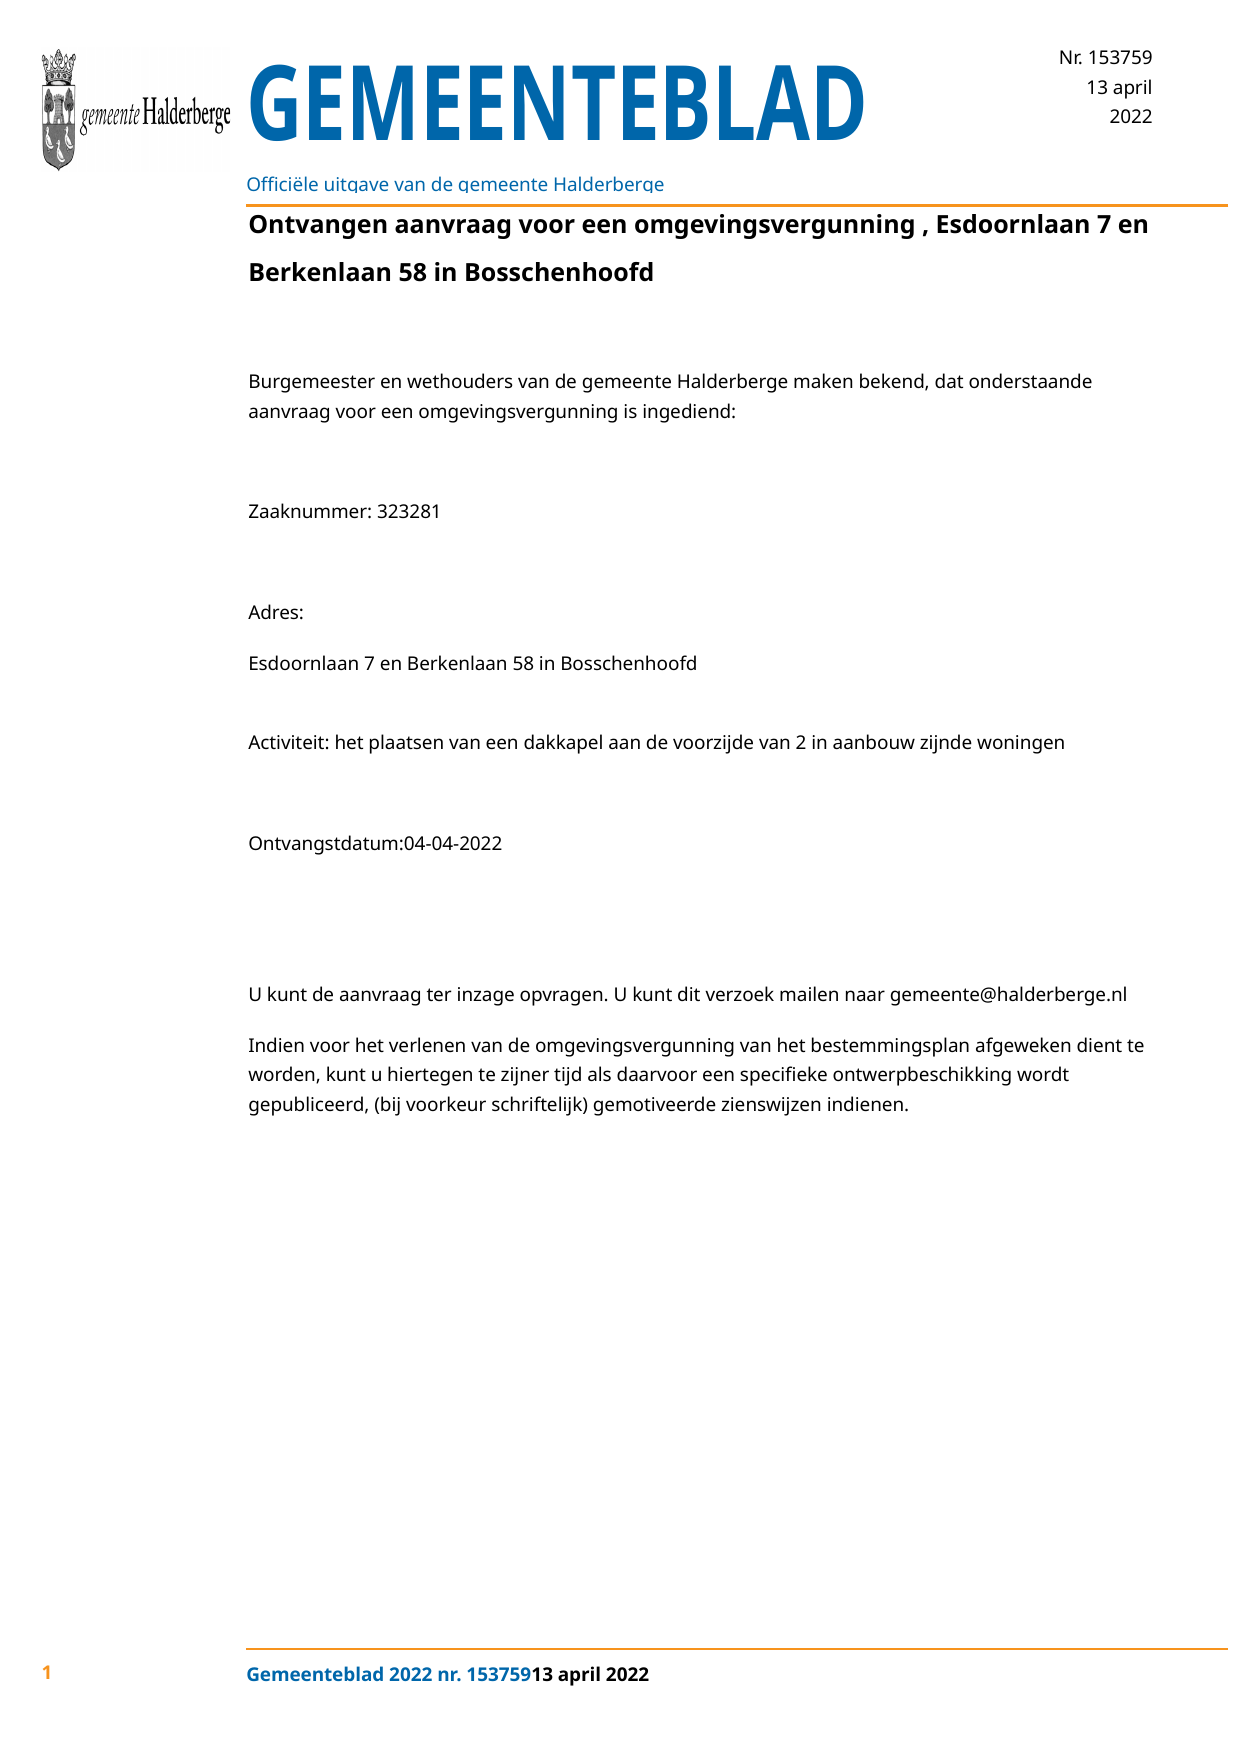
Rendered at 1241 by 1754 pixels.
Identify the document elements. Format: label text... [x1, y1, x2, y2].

text Indien voor het verlenen van de omgevingsvergunning van het bestemmingsplan afgeweken dient te worden, kunt u hiertegen te zijner tijd als daarvoor een specifieke ontwerpbeschikking wordt gepubliceerd, (bij voorkeur schriftelijk) gemotiveerde zienswijzen indienen. [248, 1032, 1152, 1117]
text U kunt de aanvraag ter inzage opvragen. U kunt dit verzoek mailen naar gemeente@halderberge.nl [248, 982, 1152, 1007]
text Ontvangen aanvraag voor een omgevingsvergunning , Esdoornlaan 7 en Berkenlaan 58 in Bosschenhoofd [248, 207, 1152, 288]
text Burgemeester en wethouders van de gemeente Halderberge maken bekend, dat onderstaande aanvraag voor een omgevingsvergunning is ingediend: [248, 368, 1152, 424]
text Adres: [248, 599, 1152, 625]
picture [41, 47, 231, 172]
text Activiteit: het plaatsen van een dakkapel aan de voorzijde van 2 in aanbouw zijnde woningen [248, 729, 1152, 755]
text Ontvangstdatum:04-04-2022 [248, 830, 1152, 856]
table_header Esdoornlaan 7 en Berkenlaan 58 in Bosschenhoofd [248, 650, 1152, 676]
text Zaaknummer: 323281 [248, 499, 1152, 524]
